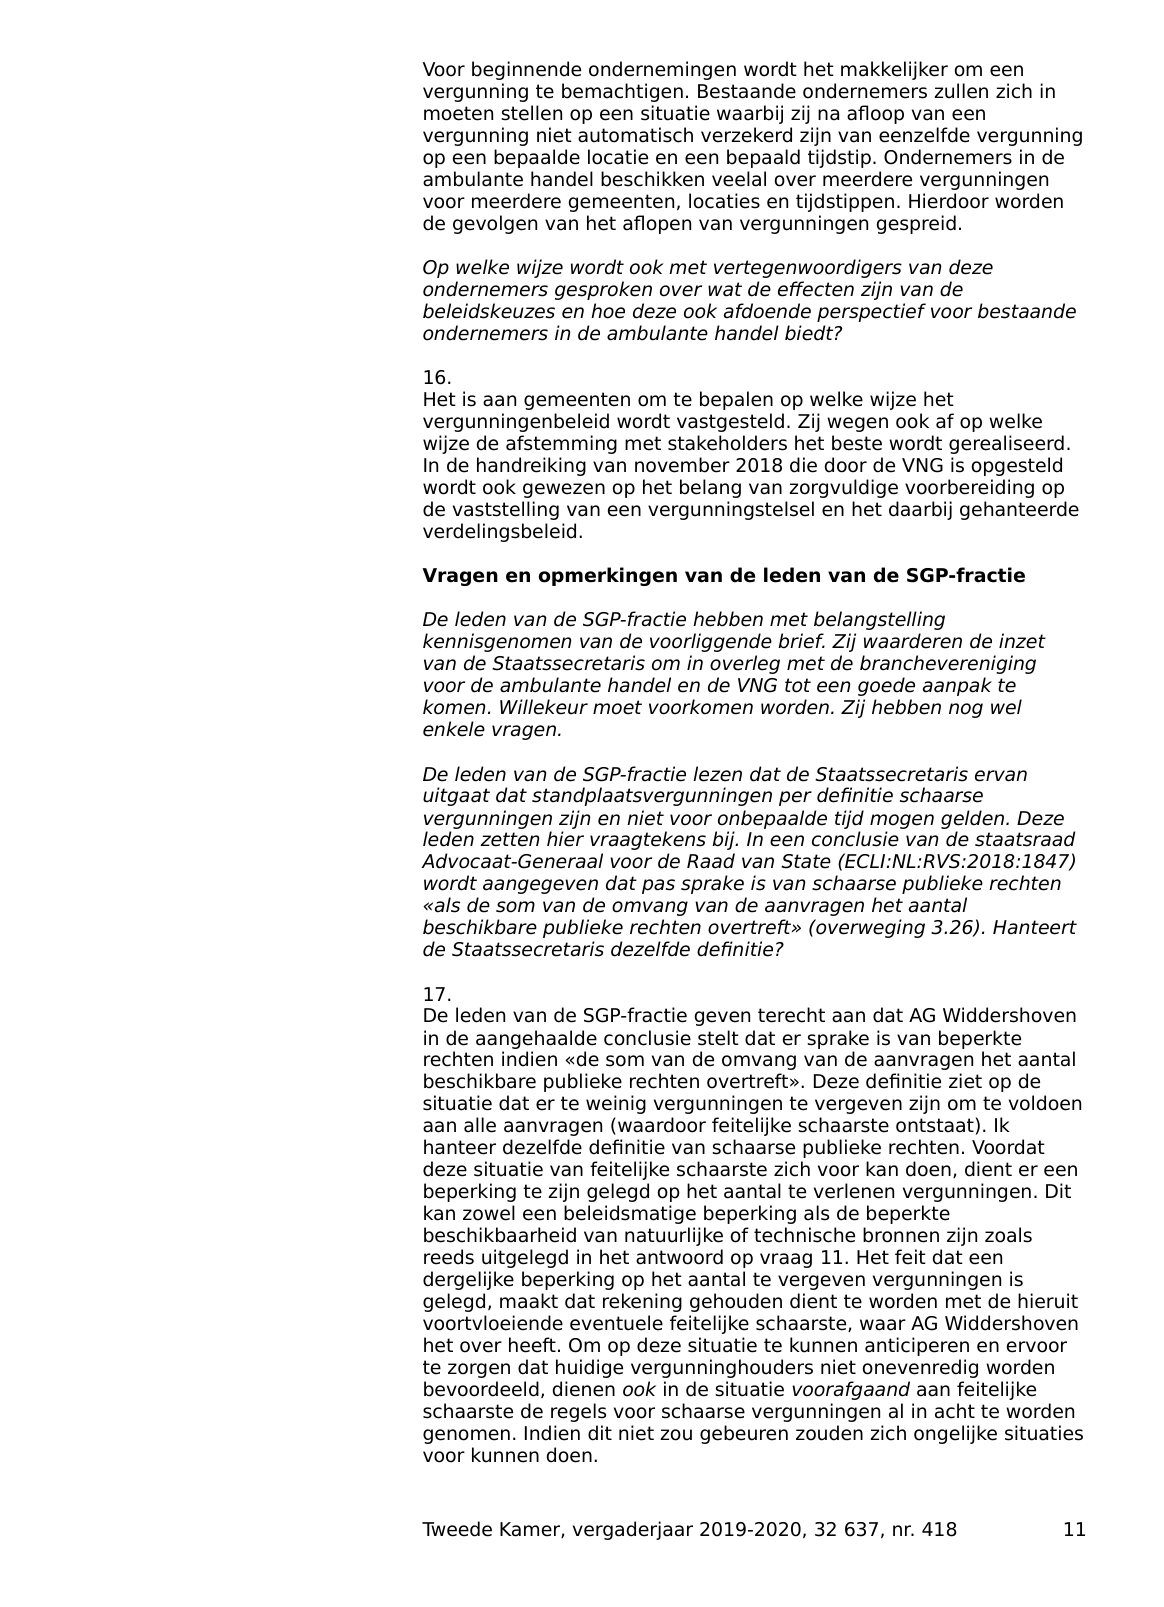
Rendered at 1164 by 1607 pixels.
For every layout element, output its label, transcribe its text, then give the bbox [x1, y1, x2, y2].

text De leden van de SGP-fractie geven terecht aan dat AG Widdershoven in de aangehaalde conclusie stelt dat er sprake is van beperkte rechten indien «de som van de omvang van de aanvragen het aantal beschikbare publieke rechten overtreft». Deze definitie ziet op de situatie dat er te weinig vergunningen te vergeven zijn om te voldoen aan alle aanvragen (waardoor feitelijke schaarste ontstaat). Ik hanteer dezelfde definitie van schaarse publieke rechten. Voordat deze situatie van feitelijke schaarste zich voor kan doen, dient er een beperking te zijn gelegd op het aantal te verlenen vergunningen. Dit kan zowel een beleidsmatige beperking als de beperkte beschikbaarheid van natuurlijke of technische bronnen zijn zoals reeds uitgelegd in het antwoord op vraag 11. Het feit dat een dergelijke beperking op het aantal te vergeven vergunningen is gelegd, maakt dat rekening gehouden dient te worden met de hieruit voortvloeiende eventuele feitelijke schaarste, waar AG Widdershoven het over heeft. Om op deze situatie te kunnen anticiperen en ervoor te zorgen dat huidige vergunninghouders niet onevenredig worden bevoordeeld, dienen ook in de situatie voorafgaand aan feitelijke schaarste de regels voor schaarse vergunningen al in acht te worden genomen. Indien dit niet zou gebeuren zouden zich ongelijke situaties voor kunnen doen. [422, 1005, 1087, 1467]
text Voor beginnende ondernemingen wordt het makkelijker om een vergunning te bemachtigen. Bestaande ondernemers zullen zich in moeten stellen op een situatie waarbij zij na afloop van een vergunning niet automatisch verzekerd zijn van eenzelfde vergunning op een bepaalde locatie en een bepaald tijdstip. Ondernemers in de ambulante handel beschikken veelal over meerdere vergunningen voor meerdere gemeenten, locaties en tijdstippen. Hierdoor worden de gevolgen van het aflopen van vergunningen gespreid. [422, 59, 1087, 235]
text Het is aan gemeenten om te bepalen op welke wijze het vergunningenbeleid wordt vastgesteld. Zij wegen ook af op welke wijze de afstemming met stakeholders het beste wordt gerealiseerd. In de handreiking van november 2018 die door de VNG is opgesteld wordt ook gewezen op het belang van zorgvuldige voorbereiding op de vaststelling van een vergunningstelsel en het daarbij gehanteerde verdelingsbeleid. [422, 389, 1087, 543]
text De leden van de SGP-fractie hebben met belangstelling kennisgenomen van de voorliggende brief. Zij waarderen de inzet van de Staatssecretaris om in overleg met de branchevereniging voor de ambulante handel en de VNG tot een goede aanpak te komen. Willekeur moet voorkomen worden. Zij hebben nog wel enkele vragen. [422, 609, 1087, 741]
text Op welke wijze wordt ook met vertegenwoordigers van deze ondernemers gesproken over wat de effecten zijn van de beleidskeuzes en hoe deze ook afdoende perspectief voor bestaande ondernemers in de ambulante handel biedt? [422, 257, 1087, 345]
text 16. [422, 367, 1087, 389]
subtitle Vragen en opmerkingen van de leden van de SGP-fractie [422, 565, 1087, 587]
text De leden van de SGP-fractie lezen dat de Staatssecretaris ervan uitgaat dat standplaatsvergunningen per definitie schaarse vergunningen zijn en niet voor onbepaalde tijd mogen gelden. Deze leden zetten hier vraagtekens bij. In een conclusie van de staatsraad Advocaat-Generaal voor de Raad van State (ECLI:NL:RVS:2018:1847) wordt aangegeven dat pas sprake is van schaarse publieke rechten «als de som van de omvang van de aanvragen het aantal beschikbare publieke rechten overtreft» (overweging 3.26). Hanteert de Staatssecretaris dezelfde definitie? [422, 763, 1087, 961]
text 17. [422, 983, 1087, 1005]
